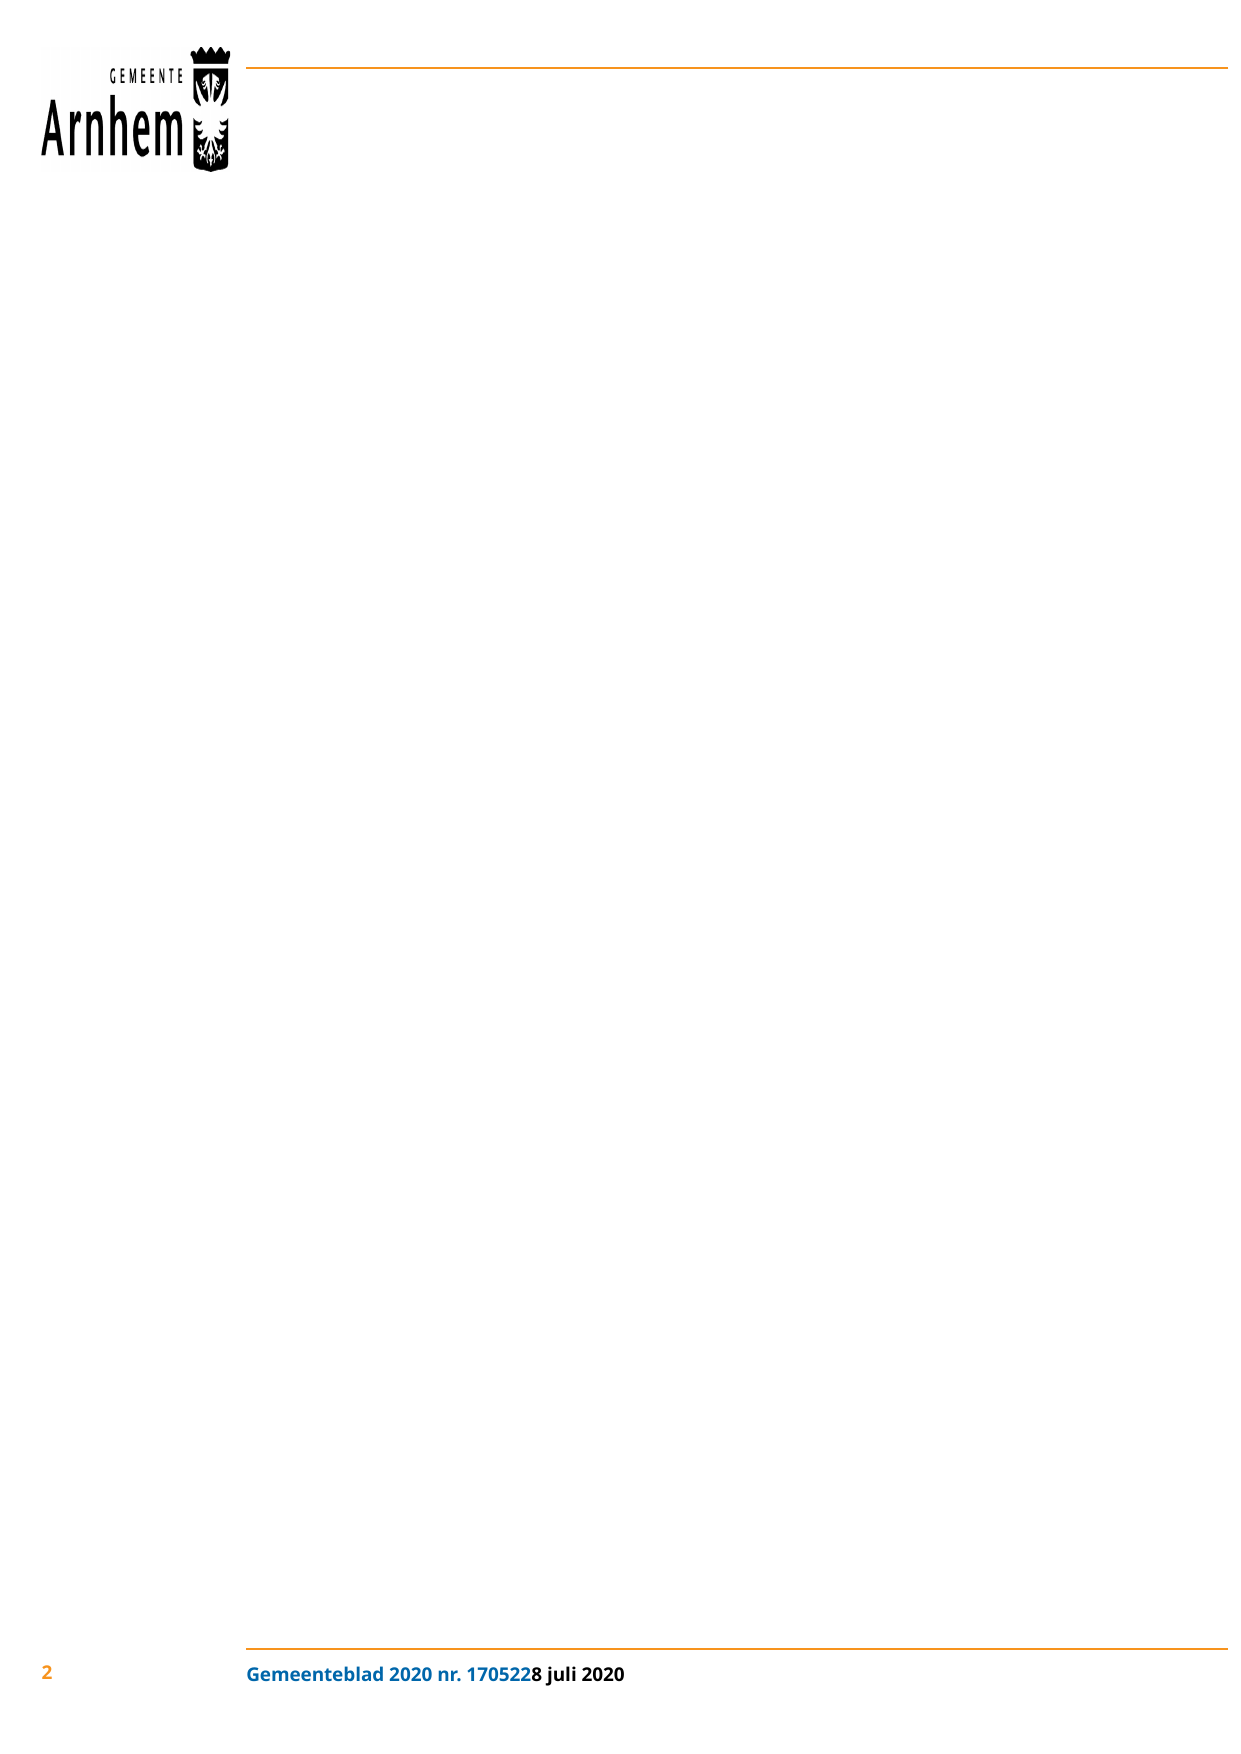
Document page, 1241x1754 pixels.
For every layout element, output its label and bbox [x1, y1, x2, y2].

picture [41, 47, 231, 172]
